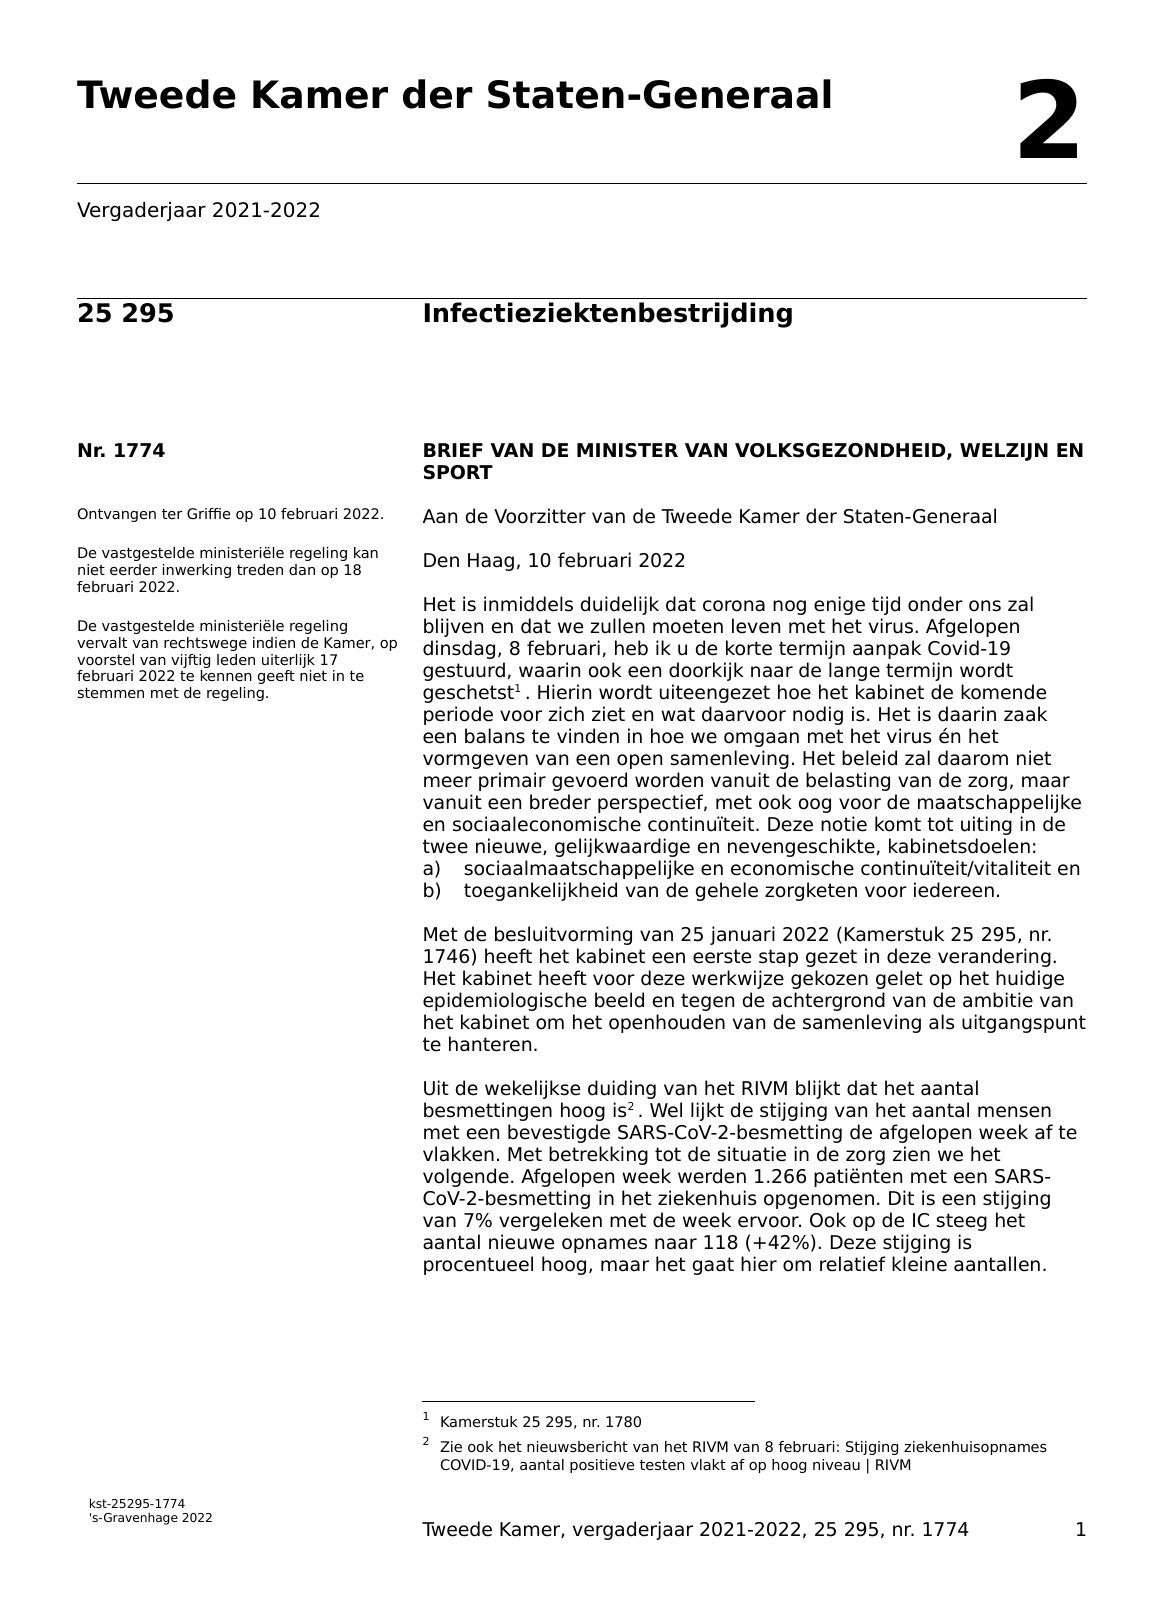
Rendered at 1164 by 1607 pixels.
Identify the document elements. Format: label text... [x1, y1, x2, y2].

subtitle 25 295 Infectieziektenbestrijding [77, 299, 1087, 329]
text b) toegankelijkheid van de gehele zorgketen voor iedereen. [422, 880, 1087, 902]
text kst-25295-1774 [88, 1497, 323, 1511]
text Het is inmiddels duidelijk dat corona nog enige tijd onder ons zal blijven en dat we zullen moeten leven met het virus. Afgelopen dinsdag, 8 februari, heb ik u de korte termijn aanpak Covid-19 gestuurd, waarin ook een doorkijk naar de lange termijn wordt geschetst. Hierin wordt uiteengezet hoe het kabinet de komende periode voor zich ziet en wat daarvoor nodig is. Het is daarin zaak een balans te vinden in hoe we omgaan met het virus én het vormgeven van een open samenleving. Het beleid zal daarom niet meer primair gevoerd worden vanuit de belasting van de zorg, maar vanuit een breder perspectief, met ook oog voor de maatschappelijke en sociaaleconomische continuïteit. Deze notie komt tot uiting in de twee nieuwe, gelijkwaardige en nevengeschikte, kabinetsdoelen: [422, 594, 1087, 858]
text Den Haag, 10 februari 2022 [422, 550, 1087, 572]
text Met de besluitvorming van 25 januari 2022 (Kamerstuk 25 295, nr. 1746) heeft het kabinet een eerste stap gezet in deze verandering. Het kabinet heeft voor deze werkwijze gekozen gelet op het huidige epidemiologische beeld en tegen de achtergrond van de ambitie van het kabinet om het openhouden van de samenleving als uitgangspunt te hanteren. [422, 924, 1087, 1056]
text Aan de Voorzitter van de Tweede Kamer der Staten-Generaal [422, 506, 1087, 528]
subtitle Nr. 1774 BRIEF VAN DE MINISTER VAN VOLKSGEZONDHEID, WELZIJN EN SPORT [77, 440, 1087, 484]
text Kamerstuk 25 295, nr. 1780 [422, 1410, 1087, 1432]
text 's-Gravenhage 2022 [88, 1511, 323, 1525]
table_header 2 [886, 59, 1087, 183]
text a) sociaalmaatschappelijke en economische continuïteit/vitaliteit en [422, 858, 1087, 880]
text Uit de wekelijkse duiding van het RIVM blijkt dat het aantal besmettingen hoog is. Wel lijkt de stijging van het aantal mensen met een bevestigde SARS-CoV-2-besmetting de afgelopen week af te vlakken. Met betrekking tot de situatie in de zorg zien we het volgende. Afgelopen week werden 1.266 patiënten met een SARS-CoV-2-besmetting in het ziekenhuis opgenomen. Dit is een stijging van 7% vergeleken met de week ervoor. Ook op de IC steeg het aantal nieuwe opnames naar 118 (+42%). Deze stijging is procentueel hoog, maar het gaat hier om relatief kleine aantallen. [422, 1078, 1087, 1276]
text Ontvangen ter Griffie op 10 februari 2022. [77, 506, 399, 523]
text [77, 523, 399, 545]
text Zie ook het nieuwsbericht van het RIVM van 8 februari: Stijging ziekenhuisopnames COVID-19, aantal positieve testen vlakt af op hoog niveau | RIVM [422, 1435, 1087, 1474]
text De vastgestelde ministeriële regeling kan niet eerder inwerking treden dan op 18 februari 2022. [77, 545, 399, 596]
text [77, 596, 399, 618]
text De vastgestelde ministeriële regeling vervalt van rechtswege indien de Kamer, op voorstel van vijftig leden uiterlijk 17 februari 2022 te kennen geeft niet in te stemmen met de regeling. [77, 618, 399, 702]
table_cell Vergaderjaar 2021-2022 [77, 184, 1087, 298]
table_header Tweede Kamer der Staten-Generaal [77, 59, 886, 183]
